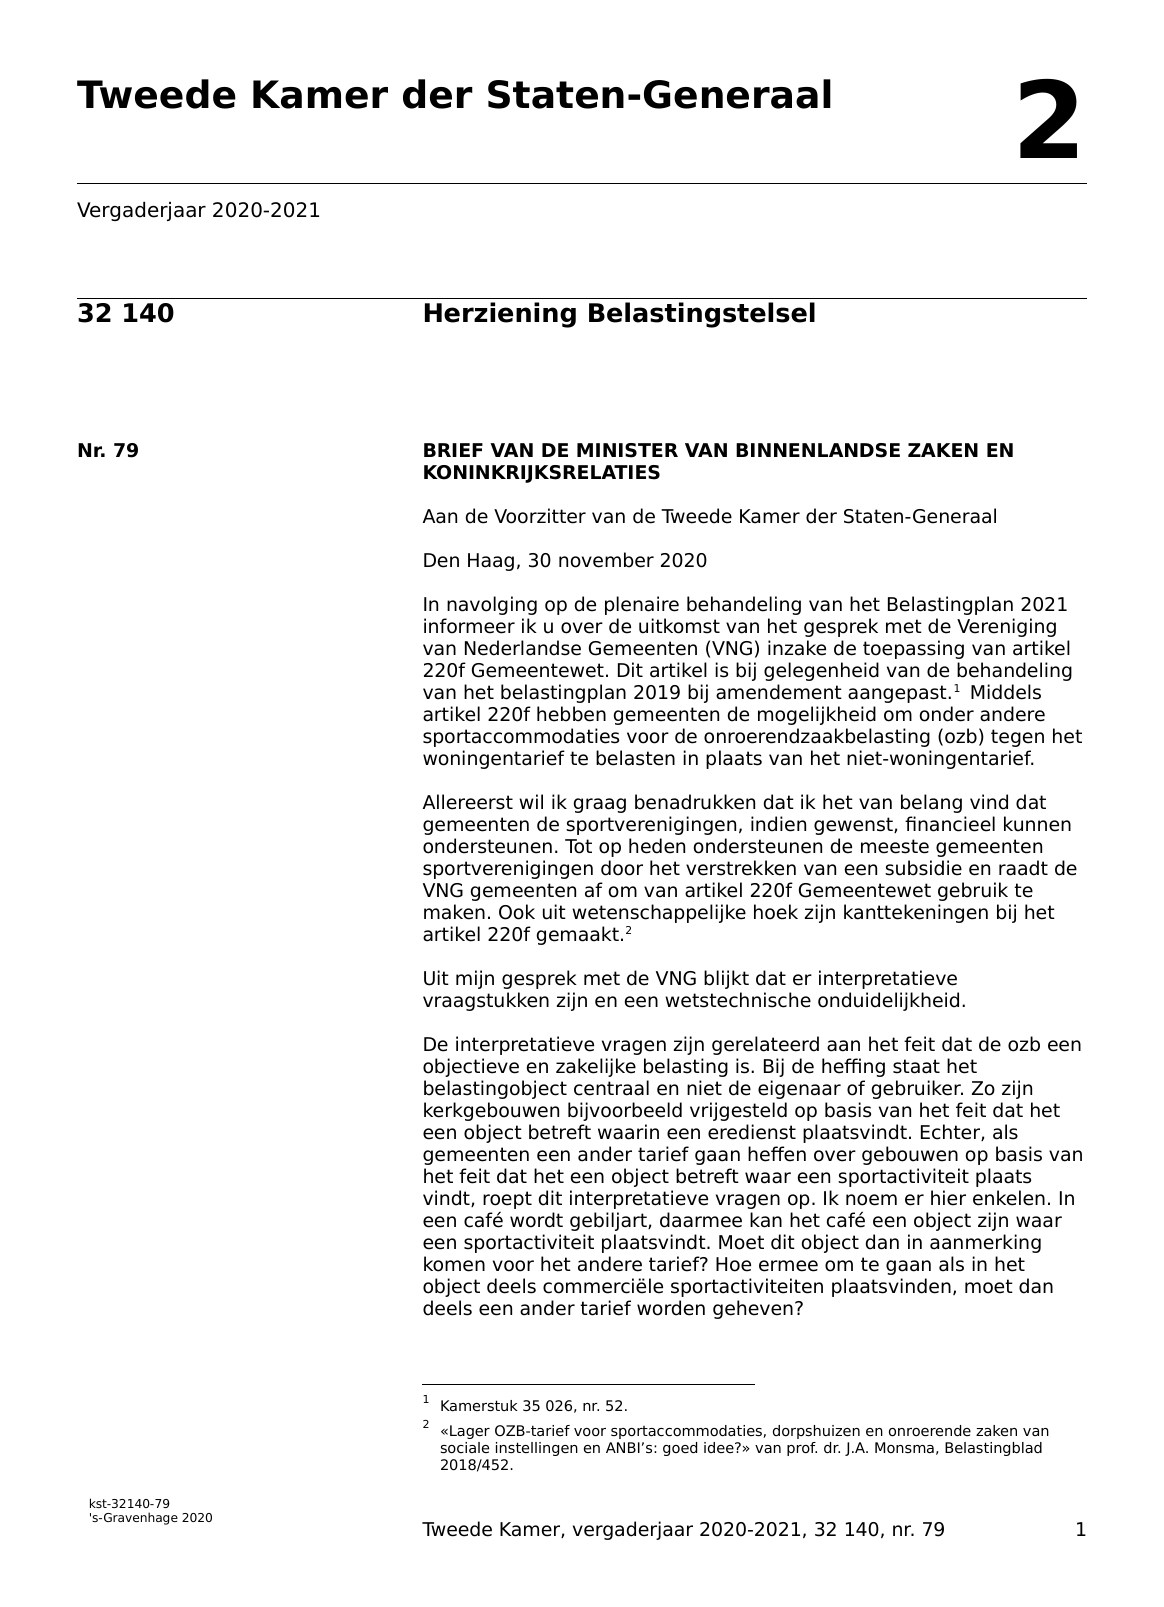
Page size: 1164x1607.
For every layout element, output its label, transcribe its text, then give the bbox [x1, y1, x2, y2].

text 's-Gravenhage 2020 [88, 1511, 323, 1525]
text Kamerstuk 35 026, nr. 52. [422, 1393, 1087, 1416]
text Allereerst wil ik graag benadrukken dat ik het van belang vind dat gemeenten de sportverenigingen, indien gewenst, financieel kunnen ondersteunen. Tot op heden ondersteunen de meeste gemeenten sportverenigingen door het verstrekken van een subsidie en raadt de VNG gemeenten af om van artikel 220f Gemeentewet gebruik te maken. Ook uit wetenschappelijke hoek zijn kanttekeningen bij het artikel 220f gemaakt. [422, 792, 1087, 946]
text Den Haag, 30 november 2020 [422, 550, 1087, 572]
text Aan de Voorzitter van de Tweede Kamer der Staten-Generaal [422, 506, 1087, 528]
text Uit mijn gesprek met de VNG blijkt dat er interpretatieve vraagstukken zijn en een wetstechnische onduidelijkheid. [422, 968, 1087, 1012]
table_header 2 [886, 59, 1087, 183]
text «Lager OZB-tarief voor sportaccommodaties, dorpshuizen en onroerende zaken van sociale instellingen en ANBI’s: goed idee?» van prof. dr. J.A. Monsma, Belastingblad 2018/452. [422, 1418, 1087, 1474]
text De interpretatieve vragen zijn gerelateerd aan het feit dat de ozb een objectieve en zakelijke belasting is. Bij de heffing staat het belastingobject centraal en niet de eigenaar of gebruiker. Zo zijn kerkgebouwen bijvoorbeeld vrijgesteld op basis van het feit dat het een object betreft waarin een eredienst plaatsvindt. Echter, als gemeenten een ander tarief gaan heffen over gebouwen op basis van het feit dat het een object betreft waar een sportactiviteit plaats vindt, roept dit interpretatieve vragen op. Ik noem er hier enkelen. In een café wordt gebiljart, daarmee kan het café een object zijn waar een sportactiviteit plaatsvindt. Moet dit object dan in aanmerking komen voor het andere tarief? Hoe ermee om te gaan als in het object deels commerciële sportactiviteiten plaatsvinden, moet dan deels een ander tarief worden geheven? [422, 1034, 1087, 1320]
text In navolging op de plenaire behandeling van het Belastingplan 2021 informeer ik u over de uitkomst van het gesprek met de Vereniging van Nederlandse Gemeenten (VNG) inzake de toepassing van artikel 220f Gemeentewet. Dit artikel is bij gelegenheid van de behandeling van het belastingplan 2019 bij amendement aangepast. Middels artikel 220f hebben gemeenten de mogelijkheid om onder andere sportaccommodaties voor de onroerendzaakbelasting (ozb) tegen het woningentarief te belasten in plaats van het niet-woningentarief. [422, 594, 1087, 770]
subtitle Nr. 79 BRIEF VAN DE MINISTER VAN BINNENLANDSE ZAKEN EN KONINKRIJKSRELATIES [77, 440, 1087, 484]
table_header Tweede Kamer der Staten-Generaal [77, 59, 886, 183]
text kst-32140-79 [88, 1497, 323, 1511]
table_cell Vergaderjaar 2020-2021 [77, 184, 1087, 298]
subtitle 32 140 Herziening Belastingstelsel [77, 299, 1087, 329]
